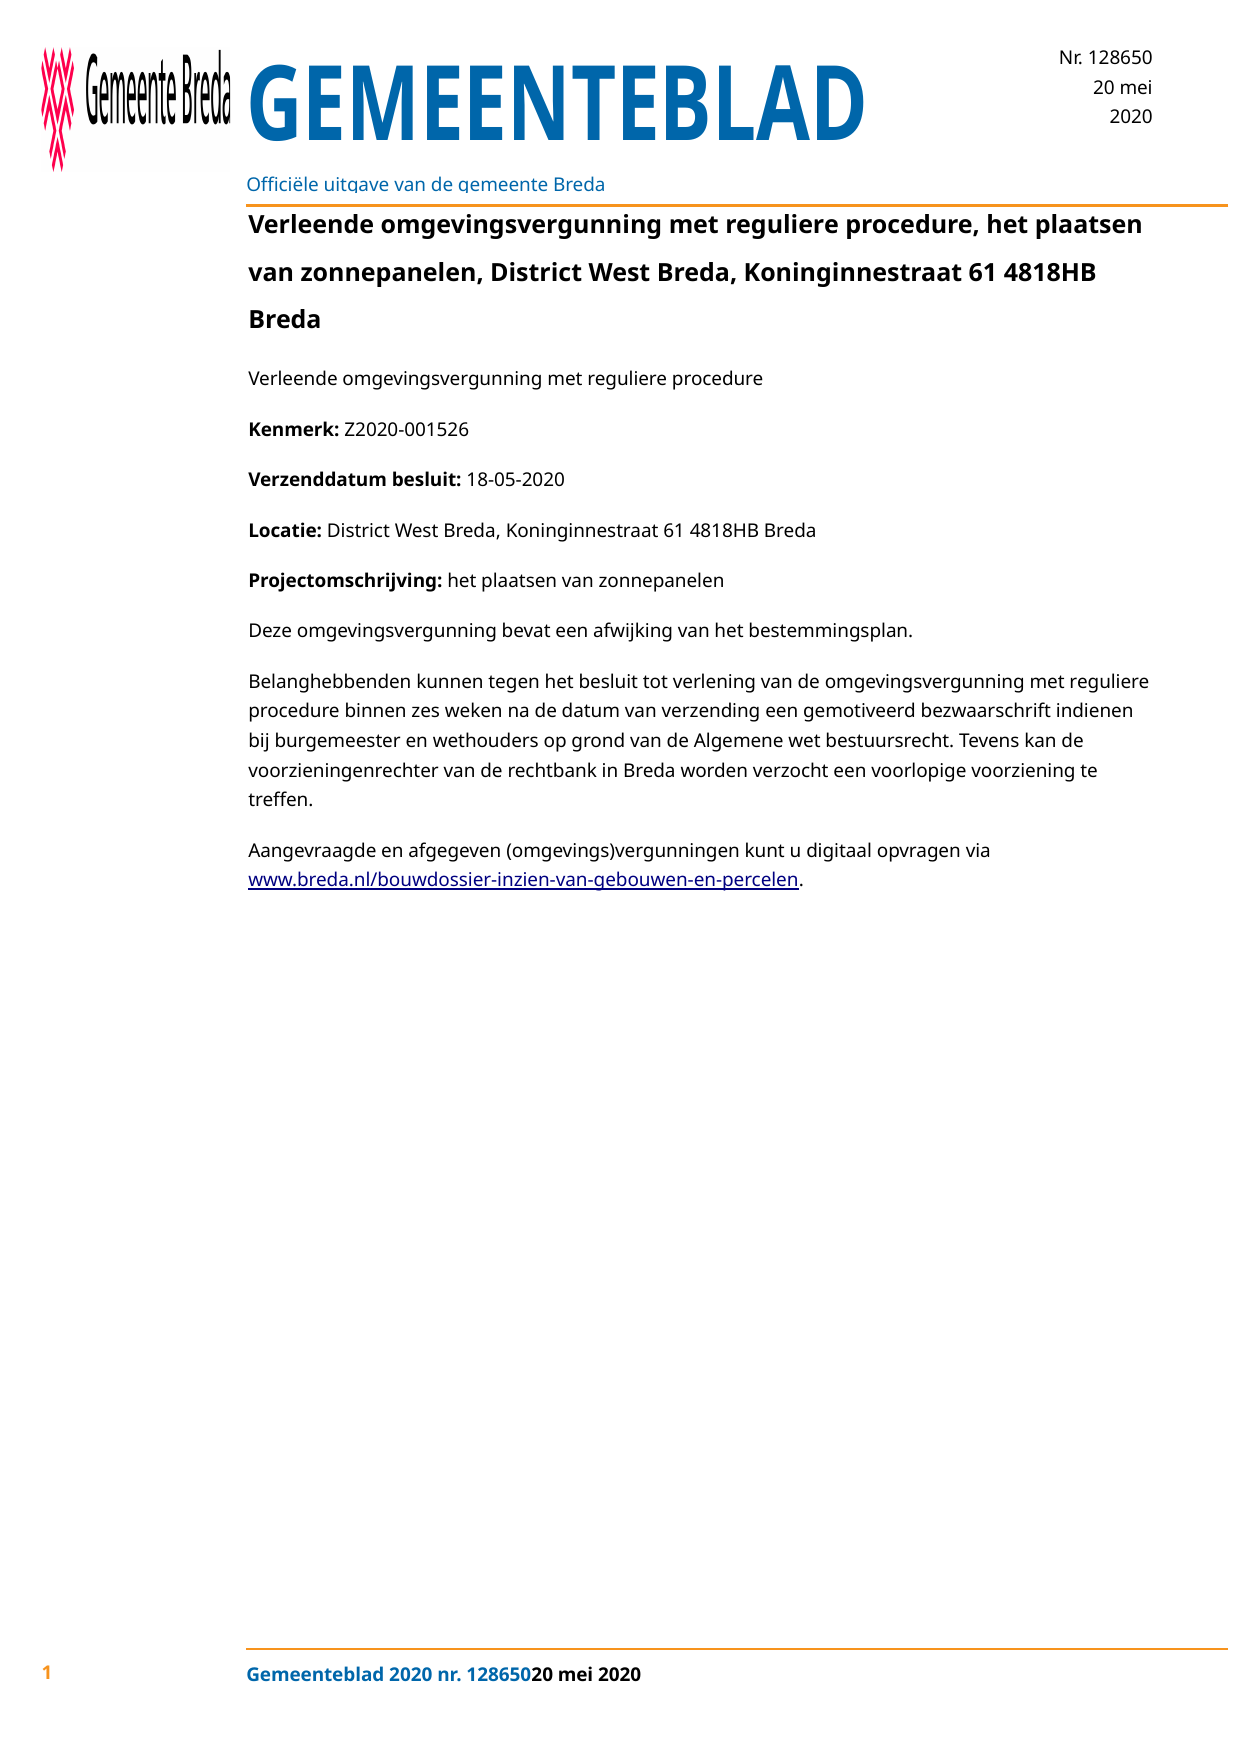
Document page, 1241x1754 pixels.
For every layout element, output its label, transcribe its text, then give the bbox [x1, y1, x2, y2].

text Deze omgevingsvergunning bevat een afwijking van het bestemmingsplan. [248, 618, 1152, 643]
picture [41, 47, 231, 172]
text Kenmerk: Z2020-001526 [248, 416, 1152, 442]
text Verleende omgevingsvergunning met reguliere procedure [248, 366, 1152, 391]
text Aangevraagde en afgegeven (omgevings)vergunningen kunt u digitaal opvragen via www.breda.nl/bouwdossier-inzien-van-gebouwen-en-percelen. [248, 837, 1152, 892]
text Verzenddatum besluit: 18-05-2020 [248, 466, 1152, 492]
text Belanghebbenden kunnen tegen het besluit tot verlening van de omgevingsvergunning met reguliere procedure binnen zes weken na de datum van verzending een gemotiveerd bezwaarschrift indienen bij burgemeester en wethouders op grond van de Algemene wet bestuursrecht. Tevens kan de voorzieningenrechter van de rechtbank in Breda worden verzocht een voorlopige voorziening te treffen. [248, 668, 1152, 812]
text Projectomschrijving: het plaatsen van zonnepanelen [248, 567, 1152, 593]
text Verleende omgevingsvergunning met reguliere procedure, het plaatsen van zonnepanelen, District West Breda, Koninginnestraat 61 4818HB Breda [248, 207, 1152, 336]
text Locatie: District West Breda, Koninginnestraat 61 4818HB Breda [248, 517, 1152, 542]
